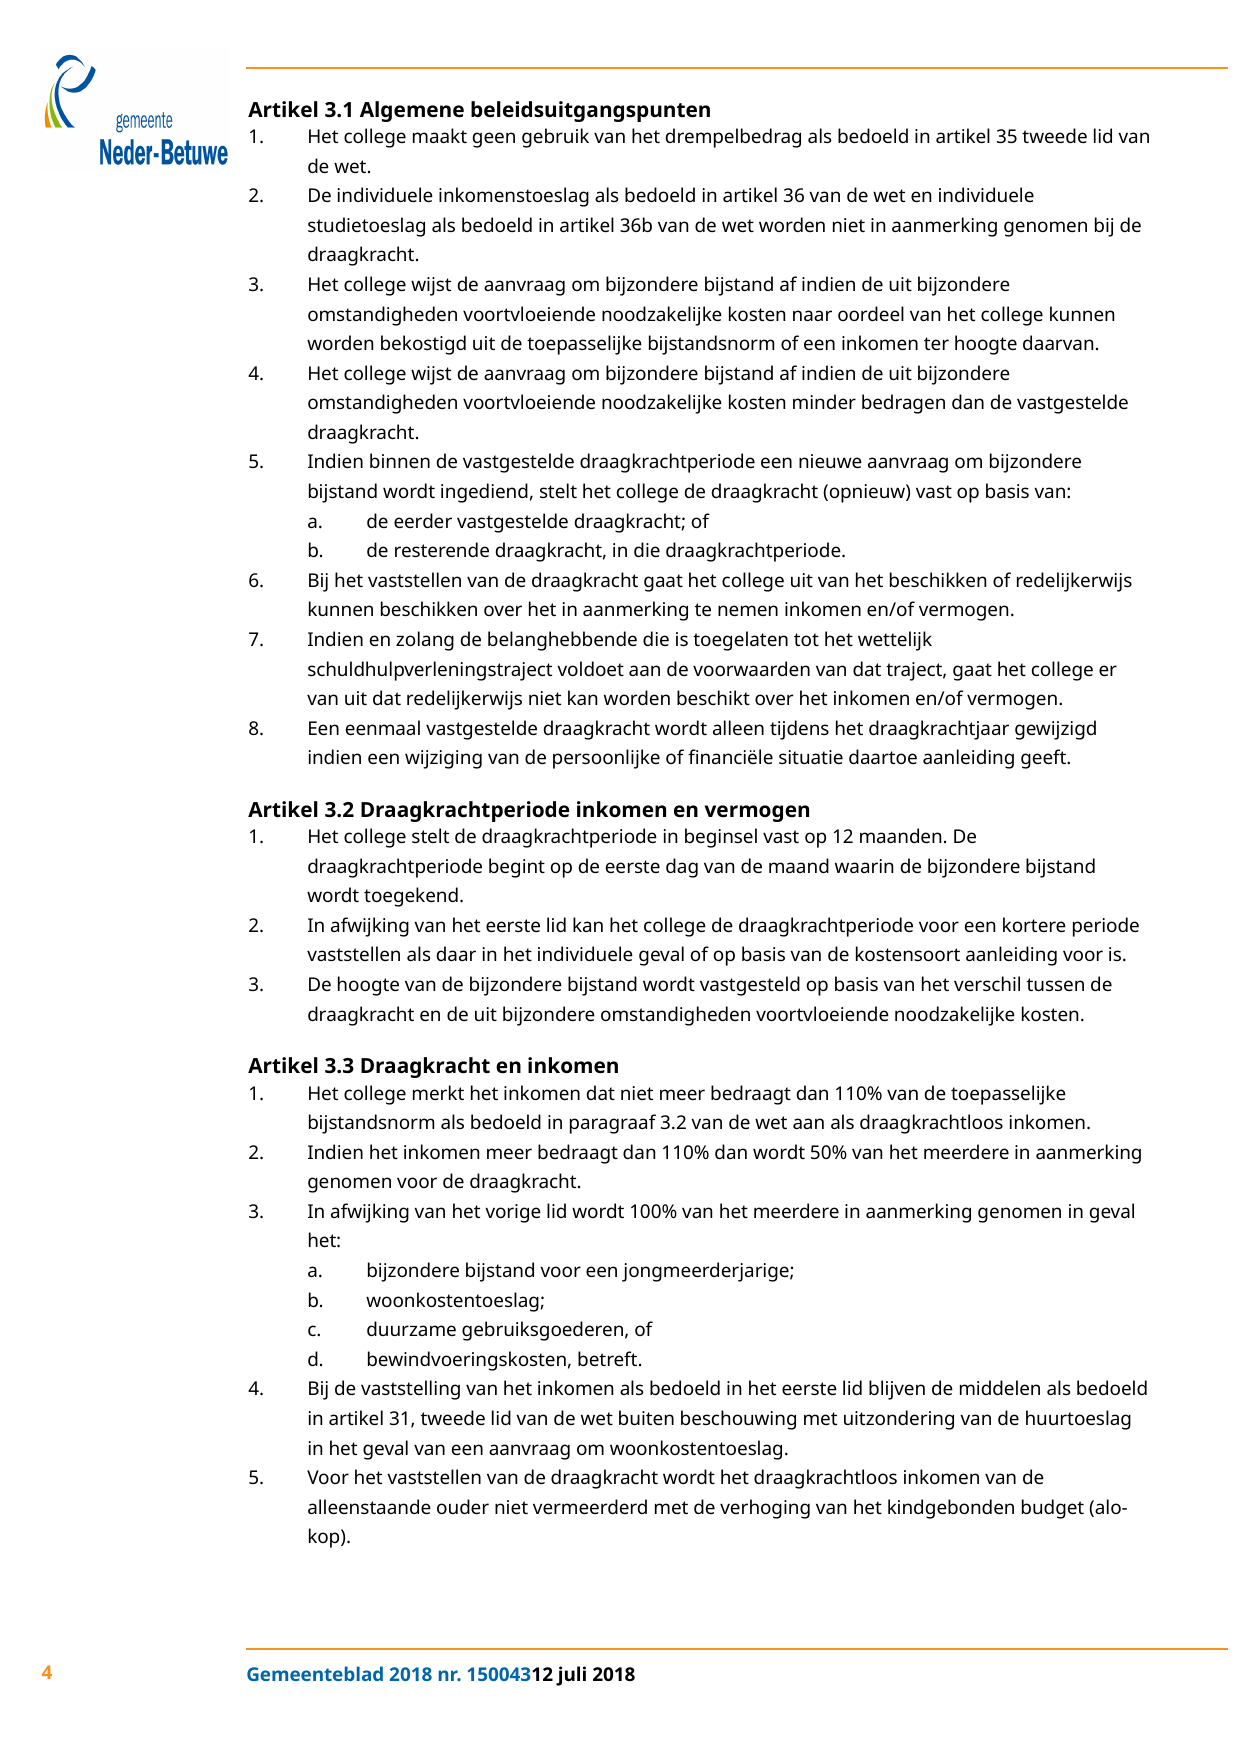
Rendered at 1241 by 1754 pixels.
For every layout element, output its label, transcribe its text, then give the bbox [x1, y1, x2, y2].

list Bij de vaststelling van het inkomen als bedoeld in het eerste lid blijven de middelen als bedoeld in artikel 31, tweede lid van de wet buiten beschouwing met uitzondering van de huurtoeslag in het geval van een aanvraag om woonkostentoeslag. [248, 1376, 1152, 1460]
list Het college wijst de aanvraag om bijzondere bijstand af indien de uit bijzondere omstandigheden voortvloeiende noodzakelijke kosten naar oordeel van het college kunnen worden bekostigd uit de toepasselijke bijstandsnorm of een inkomen ter hoogte daarvan. [248, 271, 1152, 356]
list Bij het vaststellen van de draagkracht gaat het college uit van het beschikken of redelijkerwijs kunnen beschikken over het in aanmerking te nemen inkomen en/of vermogen. [248, 567, 1152, 622]
list Indien en zolang de belanghebbende die is toegelaten tot het wettelijk schuldhulpverleningstraject voldoet aan de voorwaarden van dat traject, gaat het college er van uit dat redelijkerwijs niet kan worden beschikt over het inkomen en/of vermogen. [248, 626, 1152, 711]
list De individuele inkomenstoeslag als bedoeld in artikel 36 van de wet en individuele studietoeslag als bedoeld in artikel 36b van de wet worden niet in aanmerking genomen bij de draagkracht. [248, 182, 1152, 267]
list De hoogte van de bijzondere bijstand wordt vastgesteld op basis van het verschil tussen de draagkracht en de uit bijzondere omstandigheden voortvloeiende noodzakelijke kosten. [248, 971, 1152, 1027]
list Voor het vaststellen van de draagkracht wordt het draagkrachtloos inkomen van de alleenstaande ouder niet vermeerderd met de verhoging van het kindgebonden budget (alo-kop). [248, 1464, 1152, 1549]
list de eerder vastgestelde draagkracht; of [307, 508, 1152, 533]
picture [41, 47, 231, 172]
list Het college merkt het inkomen dat niet meer bedraagt dan 110% van de toepasselijke bijstandsnorm als bedoeld in paragraaf 3.2 van de wet aan als draagkrachtloos inkomen. [248, 1080, 1152, 1135]
list In afwijking van het vorige lid wordt 100% van het meerdere in aanmerking genomen in geval het: [248, 1198, 1152, 1253]
text Artikel 3.1 Algemene beleidsuitgangspunten [248, 95, 1152, 123]
text Artikel 3.2 Draagkrachtperiode inkomen en vermogen [248, 795, 1152, 823]
list Indien binnen de vastgestelde draagkrachtperiode een nieuwe aanvraag om bijzondere bijstand wordt ingediend, stelt het college de draagkracht (opnieuw) vast op basis van: [248, 449, 1152, 504]
list Indien het inkomen meer bedraagt dan 110% dan wordt 50% van het meerdere in aanmerking genomen voor de draagkracht. [248, 1139, 1152, 1194]
list In afwijking van het eerste lid kan het college de draagkrachtperiode voor een kortere periode vaststellen als daar in het individuele geval of op basis van de kostensoort aanleiding voor is. [248, 912, 1152, 967]
list de resterende draagkracht, in die draagkrachtperiode. [307, 537, 1152, 563]
list Het college stelt de draagkrachtperiode in beginsel vast op 12 maanden. De draagkrachtperiode begint op de eerste dag van de maand waarin de bijzondere bijstand wordt toegekend. [248, 823, 1152, 908]
list duurzame gebruiksgoederen, of [307, 1316, 1152, 1342]
list bewindvoeringskosten, betreft. [307, 1346, 1152, 1372]
list woonkostentoeslag; [307, 1287, 1152, 1312]
text Artikel 3.3 Draagkracht en inkomen [248, 1051, 1152, 1080]
list Het college wijst de aanvraag om bijzondere bijstand af indien de uit bijzondere omstandigheden voortvloeiende noodzakelijke kosten minder bedragen dan de vastgestelde draagkracht. [248, 360, 1152, 445]
list bijzondere bijstand voor een jongmeerderjarige; [307, 1257, 1152, 1283]
list Een eenmaal vastgestelde draagkracht wordt alleen tijdens het draagkrachtjaar gewijzigd indien een wijziging van de persoonlijke of financiële situatie daartoe aanleiding geeft. [248, 715, 1152, 770]
list Het college maakt geen gebruik van het drempelbedrag als bedoeld in artikel 35 tweede lid van de wet. [248, 123, 1152, 178]
